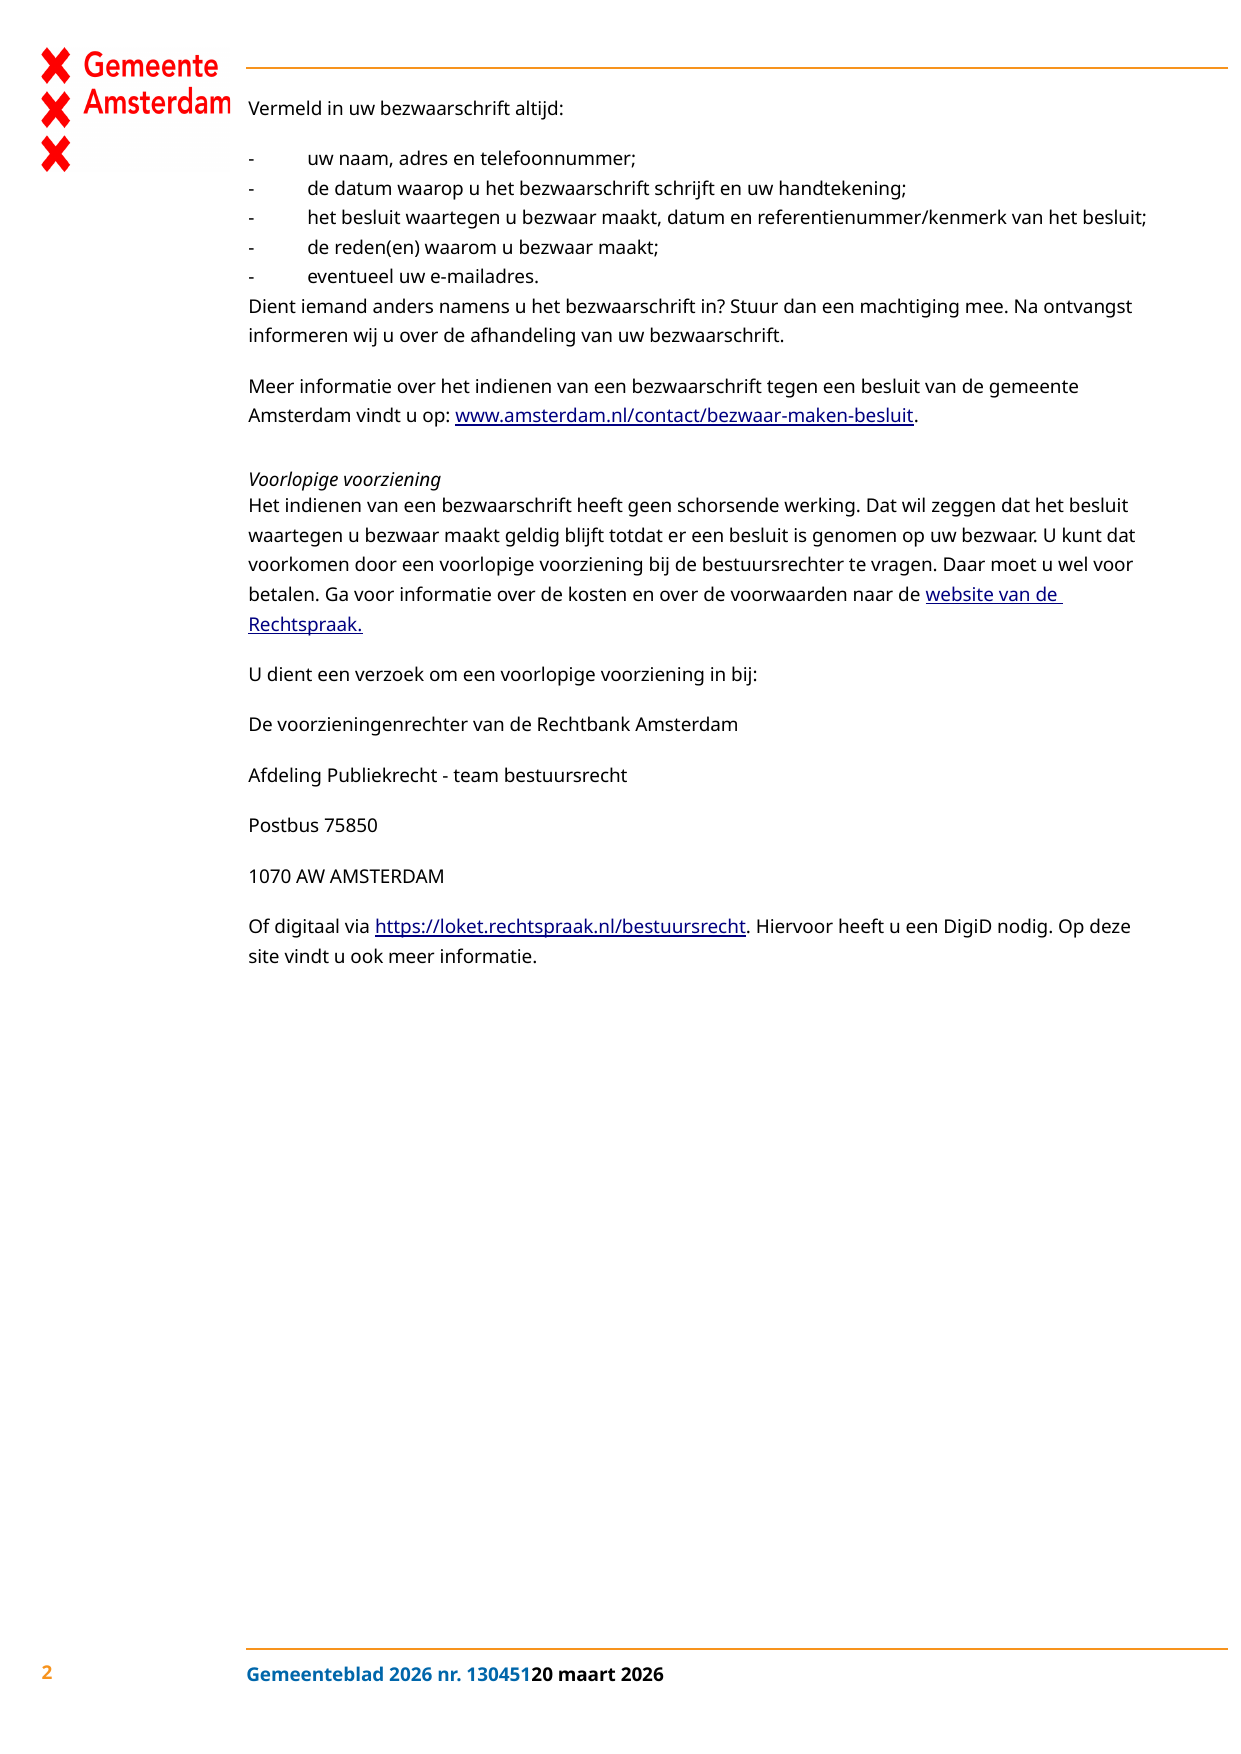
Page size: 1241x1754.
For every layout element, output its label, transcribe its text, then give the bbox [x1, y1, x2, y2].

text Het indienen van een bezwaarschrift heeft geen schorsende werking. Dat wil zeggen dat het besluit waartegen u bezwaar maakt geldig blijft totdat er een besluit is genomen op uw bezwaar. U kunt dat voorkomen door een voorlopige voorziening bij de bestuursrechter te vragen. Daar moet u wel voor betalen. Ga voor informatie over de kosten en over de voorwaarden naar de website van de Rechtspraak. [248, 492, 1152, 636]
list het besluit waartegen u bezwaar maakt, datum en referentienummer/kenmerk van het besluit; [248, 204, 1152, 230]
list de datum waarop u het bezwaarschrift schrijft en uw handtekening; [248, 175, 1152, 201]
list de reden(en) waarom u bezwaar maakt; [248, 234, 1152, 260]
text Dient iemand anders namens u het bezwaarschrift in? Stuur dan een machtiging mee. Na ontvangst informeren wij u over de afhandeling van uw bezwaarschrift. [248, 293, 1152, 348]
text Meer informatie over het indienen van een bezwaarschrift tegen een besluit van de gemeente Amsterdam vindt u op: www.amsterdam.nl/contact/bezwaar-maken-besluit. [248, 373, 1152, 428]
text 1070 AW AMSTERDAM [248, 863, 1152, 888]
text Afdeling Publiekrecht - team bestuursrecht [248, 762, 1152, 788]
text Of digitaal via https://loket.rechtspraak.nl/bestuursrecht. Hiervoor heeft u een DigiD nodig. Op deze site vindt u ook meer informatie. [248, 913, 1152, 968]
text Voorlopige voorziening [248, 467, 1152, 492]
list uw naam, adres en telefoonnummer; [248, 145, 1152, 171]
picture [41, 47, 231, 172]
text Vermeld in uw bezwaarschrift altijd: [248, 95, 1152, 121]
text U dient een verzoek om een voorlopige voorziening in bij: [248, 661, 1152, 687]
list eventueel uw e-mailadres. [248, 263, 1152, 289]
text Postbus 75850 [248, 812, 1152, 838]
text De voorzieningenrechter van de Rechtbank Amsterdam [248, 712, 1152, 737]
